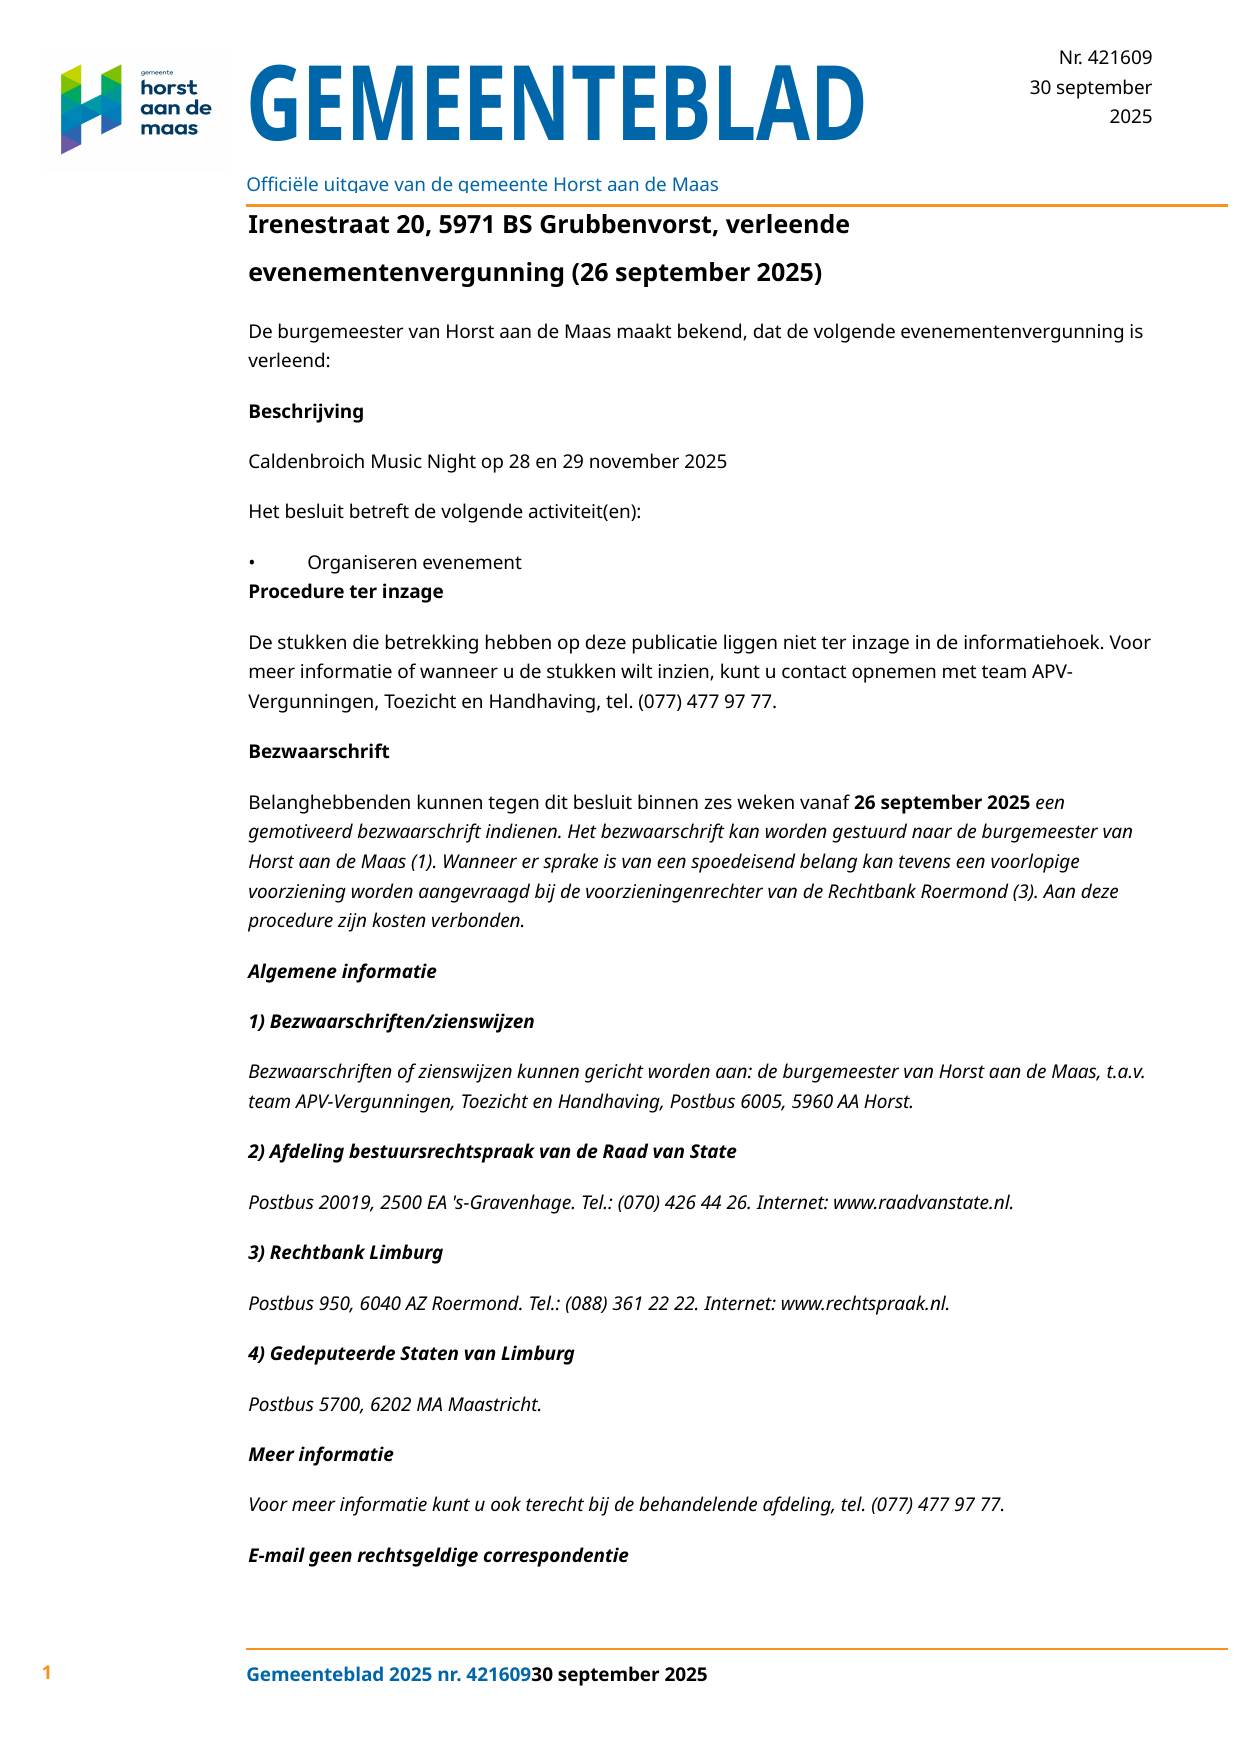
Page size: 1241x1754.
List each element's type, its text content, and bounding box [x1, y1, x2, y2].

list Organiseren evenement [248, 549, 1152, 575]
text Voor meer informatie kunt u ook terecht bij de behandelende afdeling, tel. (077) 477 97 77. [248, 1492, 1152, 1517]
text Caldenbroich Music Night op 28 en 29 november 2025 [248, 448, 1152, 474]
text Belanghebbenden kunnen tegen dit besluit binnen zes weken vanaf 26 september 2025 een gemotiveerd bezwaarschrift indienen. Het bezwaarschrift kan worden gestuurd naar de burgemeester van Horst aan de Maas (1). Wanneer er sprake is van een spoedeisend belang kan tevens een voorlopige voorziening worden aangevraagd bij de voorzieningenrechter van de Rechtbank Roermond (3). Aan deze procedure zijn kosten verbonden. [248, 789, 1152, 933]
text Het besluit betreft de volgende activiteit(en): [248, 499, 1152, 524]
text 2) Afdeling bestuursrechtspraak van de Raad van State [248, 1139, 1152, 1164]
text E-mail geen rechtsgeldige correspondentie [248, 1542, 1152, 1568]
text 3) Rechtbank Limburg [248, 1239, 1152, 1265]
picture [41, 47, 231, 172]
text Postbus 20019, 2500 EA 's-Gravenhage. Tel.: (070) 426 44 26. Internet: www.raadvanstate.nl. [248, 1189, 1152, 1215]
text Algemene informatie [248, 958, 1152, 984]
text Postbus 5700, 6202 MA Maastricht. [248, 1391, 1152, 1417]
text 1) Bezwaarschriften/zienswijzen [248, 1008, 1152, 1034]
text Bezwaarschrift [248, 739, 1152, 764]
text De burgemeester van Horst aan de Maas maakt bekend, dat de volgende evenementenvergunning is verleend: [248, 318, 1152, 373]
text Meer informatie [248, 1441, 1152, 1467]
text Irenestraat 20, 5971 BS Grubbenvorst, verleende evenementenvergunning (26 september 2025) [248, 207, 1152, 288]
text Procedure ter inzage [248, 579, 1152, 604]
text Beschrijving [248, 398, 1152, 424]
text De stukken die betrekking hebben op deze publicatie liggen niet ter inzage in de informatiehoek. Voor meer informatie of wanneer u de stukken wilt inzien, kunt u contact opnemen met team APV-Vergunningen, Toezicht en Handhaving, tel. (077) 477 97 77. [248, 629, 1152, 714]
text 4) Gedeputeerde Staten van Limburg [248, 1340, 1152, 1366]
text Bezwaarschriften of zienswijzen kunnen gericht worden aan: de burgemeester van Horst aan de Maas, t.a.v. team APV-Vergunningen, Toezicht en Handhaving, Postbus 6005, 5960 AA Horst. [248, 1059, 1152, 1114]
text Postbus 950, 6040 AZ Roermond. Tel.: (088) 361 22 22. Internet: www.rechtspraak.nl. [248, 1290, 1152, 1316]
